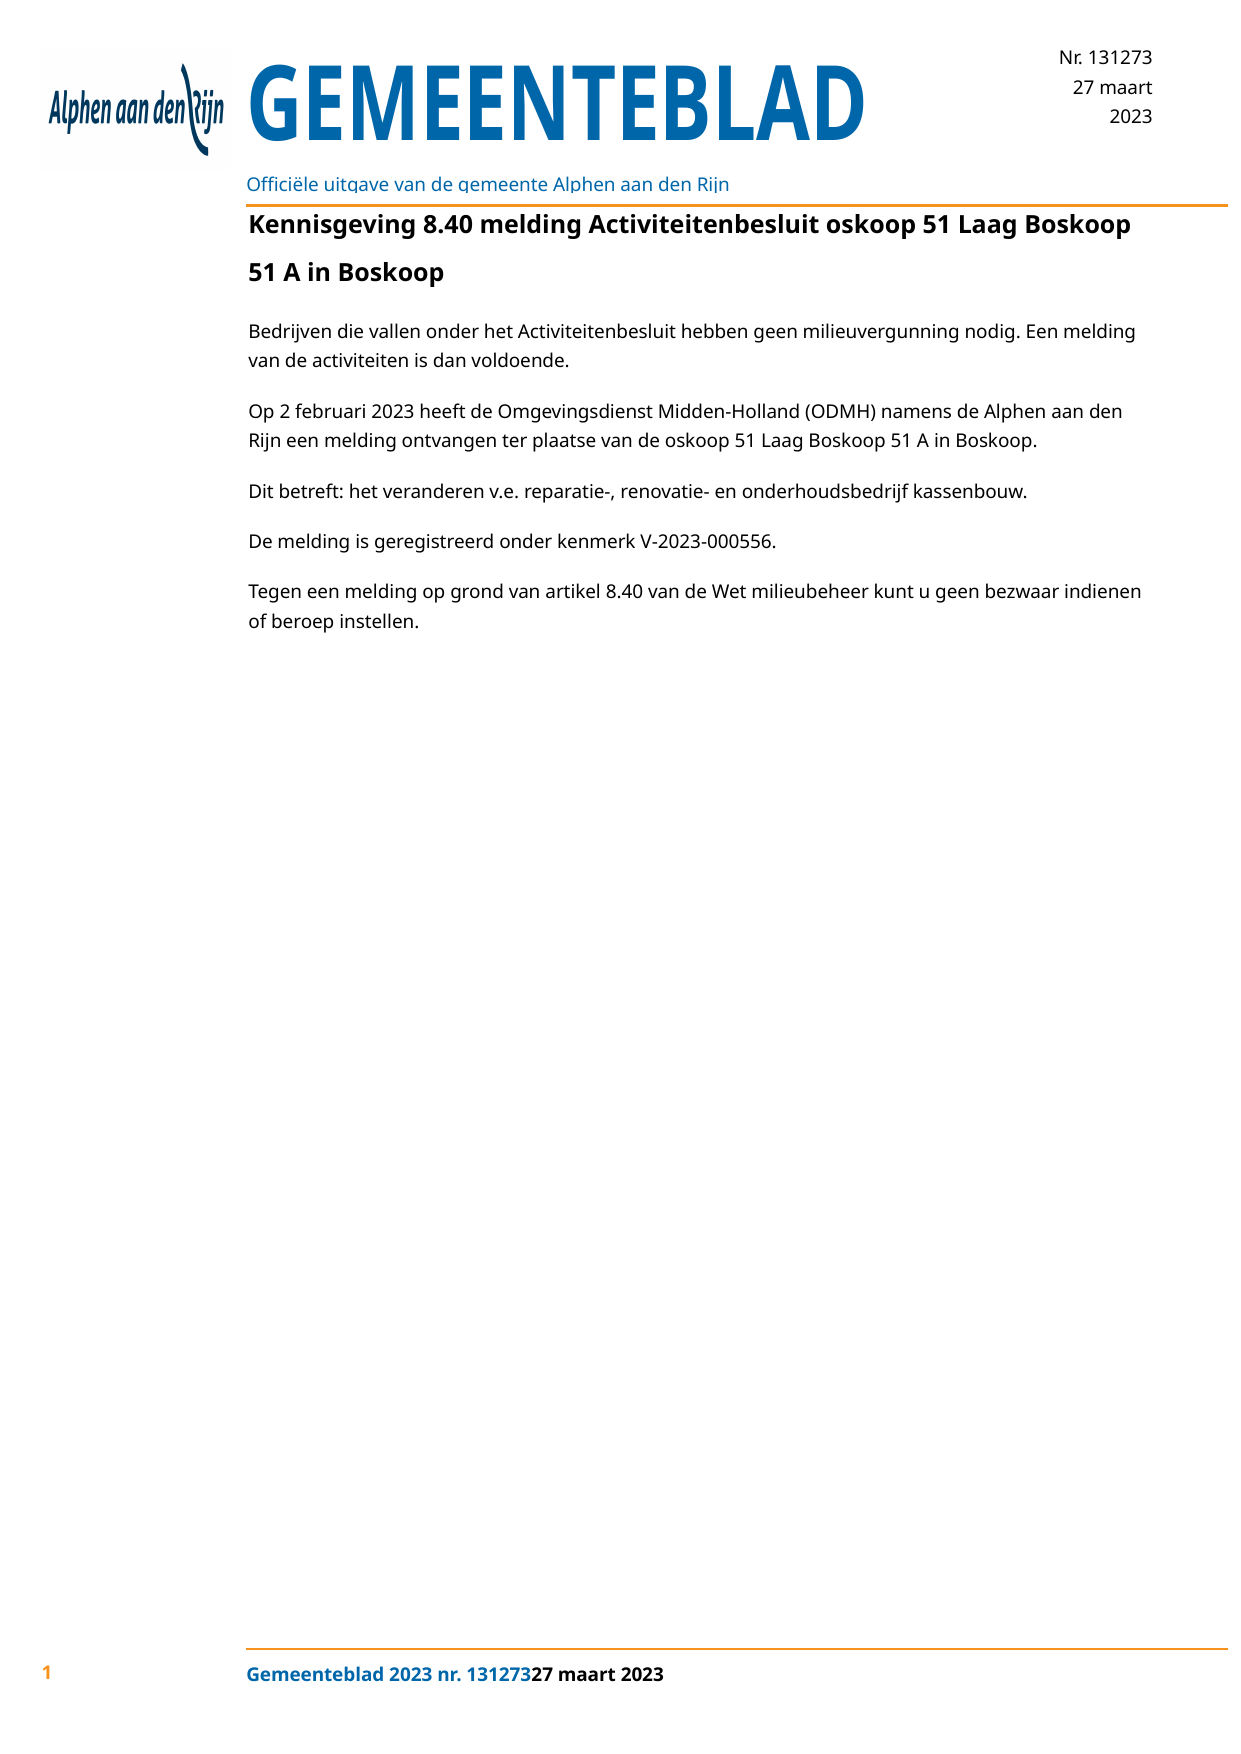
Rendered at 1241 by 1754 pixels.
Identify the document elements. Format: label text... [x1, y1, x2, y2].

text Kennisgeving 8.40 melding Activiteitenbesluit oskoop 51 Laag Boskoop 51 A in Boskoop [248, 207, 1152, 288]
text Tegen een melding op grond van artikel 8.40 van de Wet milieubeheer kunt u geen bezwaar indienen of beroep instellen. [248, 579, 1152, 634]
text Dit betreft: het veranderen v.e. reparatie-, renovatie- en onderhoudsbedrijf kassenbouw. [248, 478, 1152, 504]
text Op 2 februari 2023 heeft de Omgevingsdienst Midden-Holland (ODMH) namens de Alphen aan den Rijn een melding ontvangen ter plaatse van de oskoop 51 Laag Boskoop 51 A in Boskoop. [248, 398, 1152, 453]
text Bedrijven die vallen onder het Activiteitenbesluit hebben geen milieuvergunning nodig. Een melding van de activiteiten is dan voldoende. [248, 318, 1152, 373]
text De melding is geregistreerd onder kenmerk V-2023-000556. [248, 528, 1152, 554]
picture [41, 47, 231, 172]
